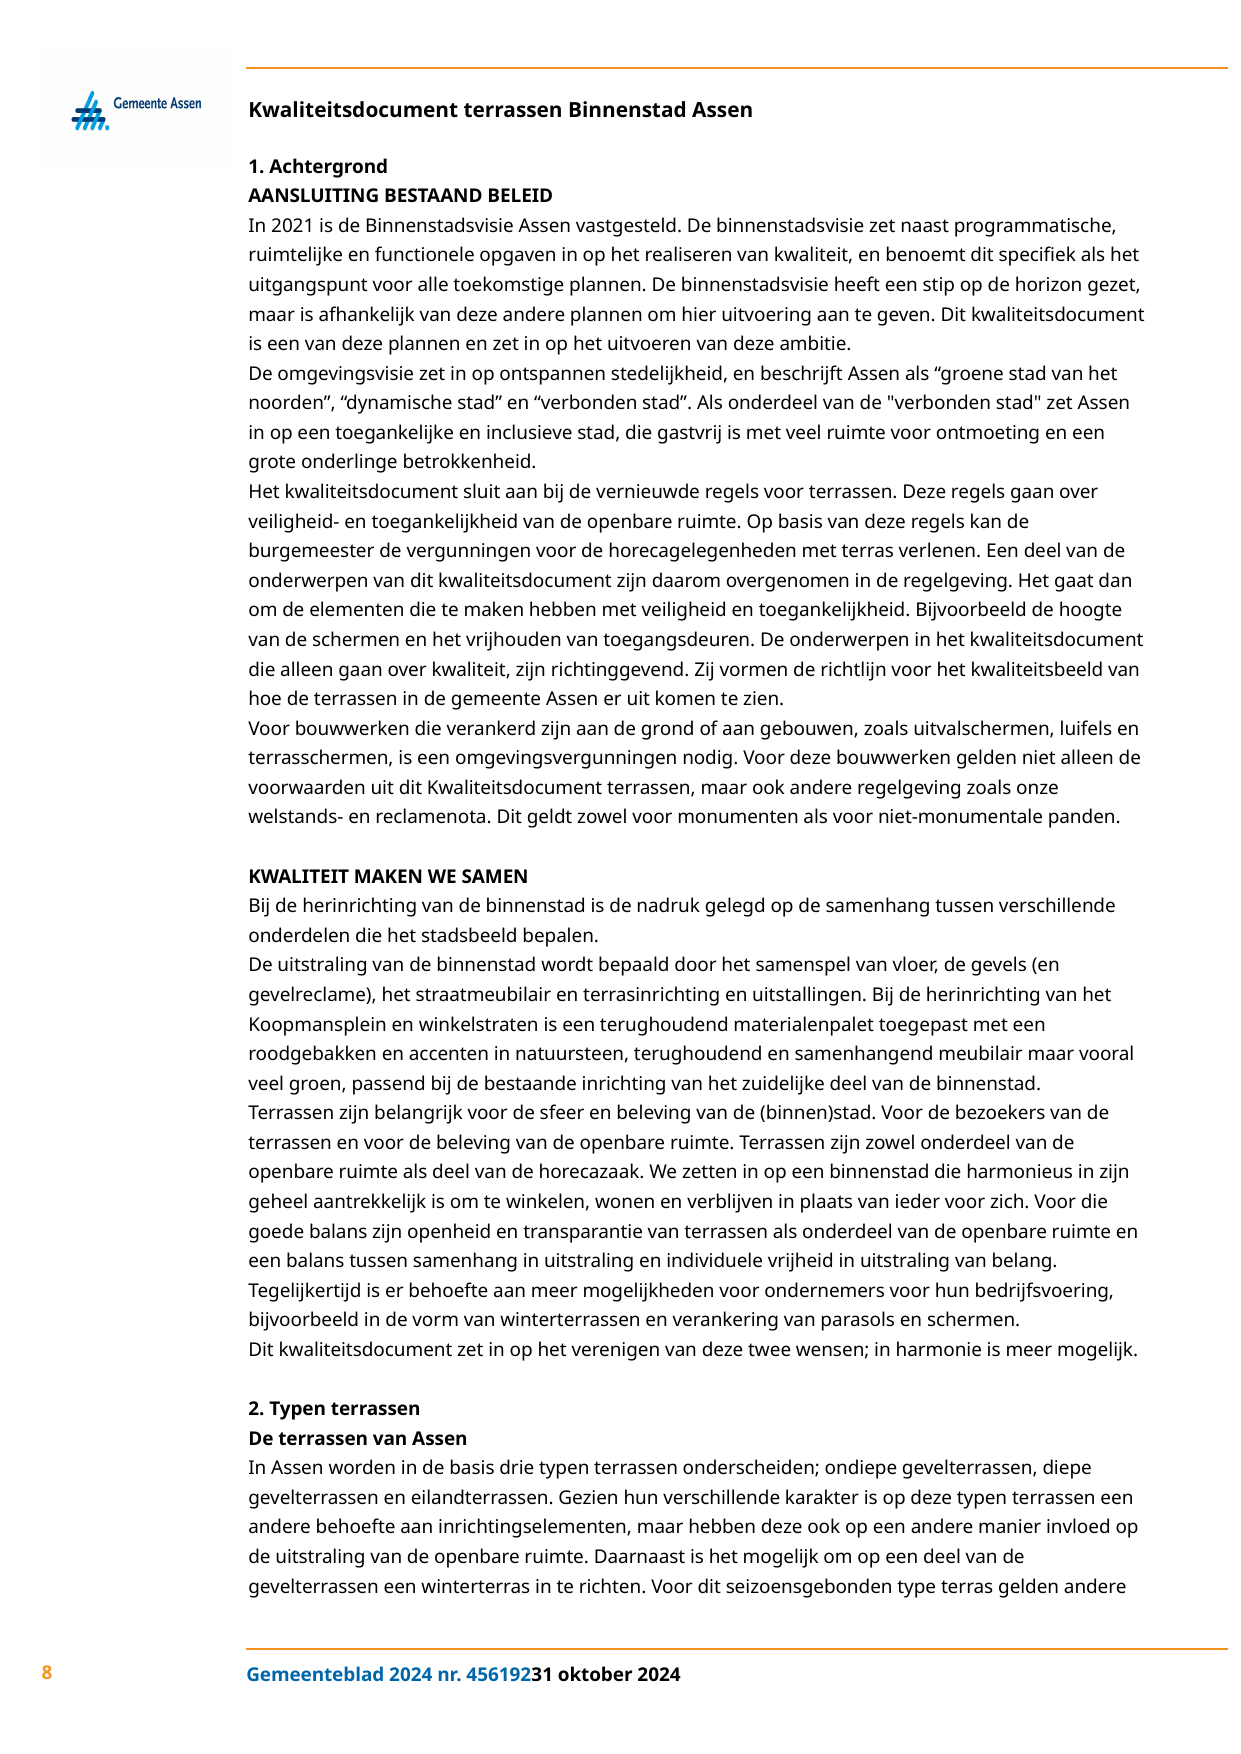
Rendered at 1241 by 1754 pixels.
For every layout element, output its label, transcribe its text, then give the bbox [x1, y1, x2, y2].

text De terrassen van Assen [248, 1425, 1152, 1451]
text Het kwaliteitsdocument sluit aan bij de vernieuwde regels voor terrassen. Deze regels gaan over veiligheid- en toegankelijkheid van de openbare ruimte. Op basis van deze regels kan de burgemeester de vergunningen voor de horecagelegenheden met terras verlenen. Een deel van de onderwerpen van dit kwaliteitsdocument zijn daarom overgenomen in de regelgeving. Het gaat dan om de elementen die te maken hebben met veiligheid en toegankelijkheid. Bijvoorbeeld de hoogte van de schermen en het vrijhouden van toegangsdeuren. De onderwerpen in het kwaliteitsdocument die alleen gaan over kwaliteit, zijn richtinggevend. Zij vormen de richtlijn voor het kwaliteitsbeeld van hoe de terrassen in de gemeente Assen er uit komen te zien. [248, 478, 1152, 711]
text De uitstraling van de binnenstad wordt bepaald door het samenspel van vloer, de gevels (en gevelreclame), het straatmeubilair en terrasinrichting en uitstallingen. Bij de herinrichting van het Koopmansplein en winkelstraten is een terughoudend materialenpalet toegepast met een roodgebakken en accenten in natuursteen, terughoudend en samenhangend meubilair maar vooral veel groen, passend bij de bestaande inrichting van het zuidelijke deel van de binnenstad. [248, 952, 1152, 1096]
text KWALITEIT MAKEN WE SAMEN [248, 863, 1152, 889]
text Kwaliteitsdocument terrassen Binnenstad Assen [248, 95, 1152, 123]
text 1. Achtergrond [248, 153, 1152, 179]
picture [41, 47, 231, 172]
text Bij de herinrichting van de binnenstad is de nadruk gelegd op de samenhang tussen verschillende onderdelen die het stadsbeeld bepalen. [248, 892, 1152, 948]
text Voor bouwwerken die verankerd zijn aan de grond of aan gebouwen, zoals uitvalschermen, luifels en terrasschermen, is een omgevingsvergunningen nodig. Voor deze bouwwerken gelden niet alleen de voorwaarden uit dit Kwaliteitsdocument terrassen, maar ook andere regelgeving zoals onze welstands- en reclamenota. Dit geldt zowel voor monumenten als voor niet-monumentale panden. [248, 715, 1152, 829]
text Dit kwaliteitsdocument zet in op het verenigen van deze twee wensen; in harmonie is meer mogelijk. [248, 1336, 1152, 1362]
text In Assen worden in de basis drie typen terrassen onderscheiden; ondiepe gevelterrassen, diepe gevelterrassen en eilandterrassen. Gezien hun verschillende karakter is op deze typen terrassen een andere behoefte aan inrichtingselementen, maar hebben deze ook op een andere manier invloed op de uitstraling van de openbare ruimte. Daarnaast is het mogelijk om op een deel van de gevelterrassen een winterterras in te richten. Voor dit seizoensgebonden type terras gelden andere [248, 1454, 1152, 1599]
text Terrassen zijn belangrijk voor de sfeer en beleving van de (binnen)stad. Voor de bezoekers van de terrassen en voor de beleving van de openbare ruimte. Terrassen zijn zowel onderdeel van de openbare ruimte als deel van de horecazaak. We zetten in op een binnenstad die harmonieus in zijn geheel aantrekkelijk is om te winkelen, wonen en verblijven in plaats van ieder voor zich. Voor die goede balans zijn openheid en transparantie van terrassen als onderdeel van de openbare ruimte en een balans tussen samenhang in uitstraling en individuele vrijheid in uitstraling van belang. Tegelijkertijd is er behoefte aan meer mogelijkheden voor ondernemers voor hun bedrijfsvoering, bijvoorbeeld in de vorm van winterterrassen en verankering van parasols en schermen. [248, 1099, 1152, 1332]
text AANSLUITING BESTAAND BELEID [248, 182, 1152, 208]
text De omgevingsvisie zet in op ontspannen stedelijkheid, en beschrijft Assen als “groene stad van het noorden”, “dynamische stad” en “verbonden stad”. Als onderdeel van de "verbonden stad" zet Assen in op een toegankelijke en inclusieve stad, die gastvrij is met veel ruimte voor ontmoeting en een grote onderlinge betrokkenheid. [248, 360, 1152, 474]
text In 2021 is de Binnenstadsvisie Assen vastgesteld. De binnenstadsvisie zet naast programmatische, ruimtelijke en functionele opgaven in op het realiseren van kwaliteit, en benoemt dit specifiek als het uitgangspunt voor alle toekomstige plannen. De binnenstadsvisie heeft een stip op de horizon gezet, maar is afhankelijk van deze andere plannen om hier uitvoering aan te geven. Dit kwaliteitsdocument is een van deze plannen en zet in op het uitvoeren van deze ambitie. [248, 212, 1152, 356]
text 2. Typen terrassen [248, 1395, 1152, 1421]
